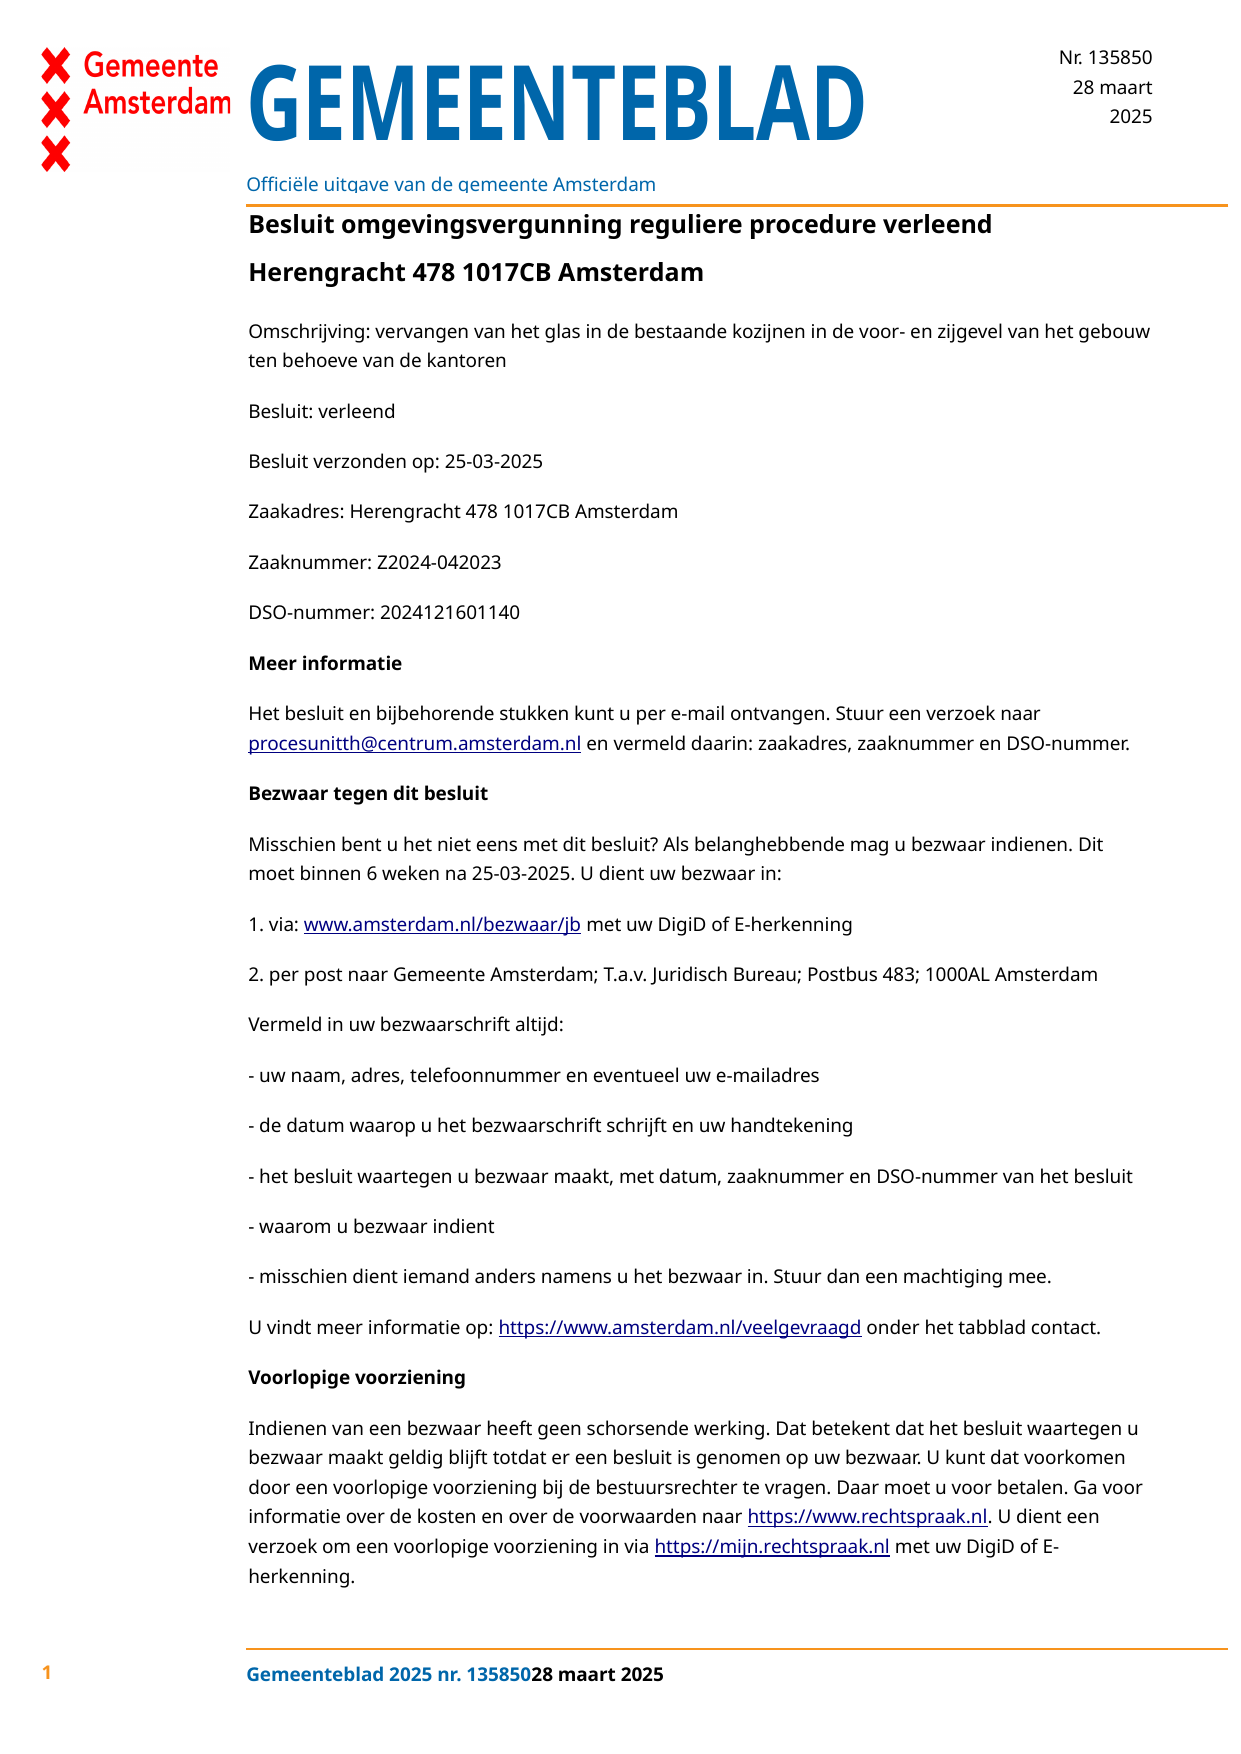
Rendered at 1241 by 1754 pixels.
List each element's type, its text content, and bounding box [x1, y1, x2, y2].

text Besluit: verleend [248, 398, 1152, 424]
text 1. via: www.amsterdam.nl/bezwaar/jb met uw DigiD of E-herkenning [248, 911, 1152, 937]
text - uw naam, adres, telefoonnummer en eventueel uw e-mailadres [248, 1062, 1152, 1088]
text Zaakadres: Herengracht 478 1017CB Amsterdam [248, 499, 1152, 524]
text Omschrijving: vervangen van het glas in de bestaande kozijnen in de voor- en zijgevel van het gebouw ten behoeve van de kantoren [248, 318, 1152, 373]
text - de datum waarop u het bezwaarschrift schrijft en uw handtekening [248, 1112, 1152, 1138]
text Besluit verzonden op: 25-03-2025 [248, 448, 1152, 474]
text Het besluit en bijbehorende stukken kunt u per e-mail ontvangen. Stuur een verzoek naar procesunitth@centrum.amsterdam.nl en vermeld daarin: zaakadres, zaaknummer en DSO-nummer. [248, 700, 1152, 756]
text Zaaknummer: Z2024-042023 [248, 549, 1152, 575]
text - waarom u bezwaar indient [248, 1213, 1152, 1239]
text Voorlopige voorziening [248, 1364, 1152, 1390]
text - het besluit waartegen u bezwaar maakt, met datum, zaaknummer en DSO-nummer van het besluit [248, 1163, 1152, 1189]
picture [41, 47, 231, 172]
text Besluit omgevingsvergunning reguliere procedure verleend Herengracht 478 1017CB Amsterdam [248, 207, 1152, 288]
text U vindt meer informatie op: https://www.amsterdam.nl/veelgevraagd onder het tabblad contact. [248, 1314, 1152, 1340]
text Indienen van een bezwaar heeft geen schorsende werking. Dat betekent dat het besluit waartegen u bezwaar maakt geldig blijft totdat er een besluit is genomen op uw bezwaar. U kunt dat voorkomen door een voorlopige voorziening bij de bestuursrechter te vragen. Daar moet u voor betalen. Ga voor informatie over de kosten en over de voorwaarden naar https://www.rechtspraak.nl. U dient een verzoek om een voorlopige voorziening in via https://mijn.rechtspraak.nl met uw DigiD of E-herkenning. [248, 1415, 1152, 1589]
text DSO-nummer: 2024121601140 [248, 599, 1152, 625]
text Meer informatie [248, 650, 1152, 676]
text Vermeld in uw bezwaarschrift altijd: [248, 1012, 1152, 1037]
text - misschien dient iemand anders namens u het bezwaar in. Stuur dan een machtiging mee. [248, 1264, 1152, 1289]
text 2. per post naar Gemeente Amsterdam; T.a.v. Juridisch Bureau; Postbus 483; 1000AL Amsterdam [248, 961, 1152, 987]
text Bezwaar tegen dit besluit [248, 780, 1152, 806]
text Misschien bent u het niet eens met dit besluit? Als belanghebbende mag u bezwaar indienen. Dit moet binnen 6 weken na 25-03-2025. U dient uw bezwaar in: [248, 831, 1152, 886]
